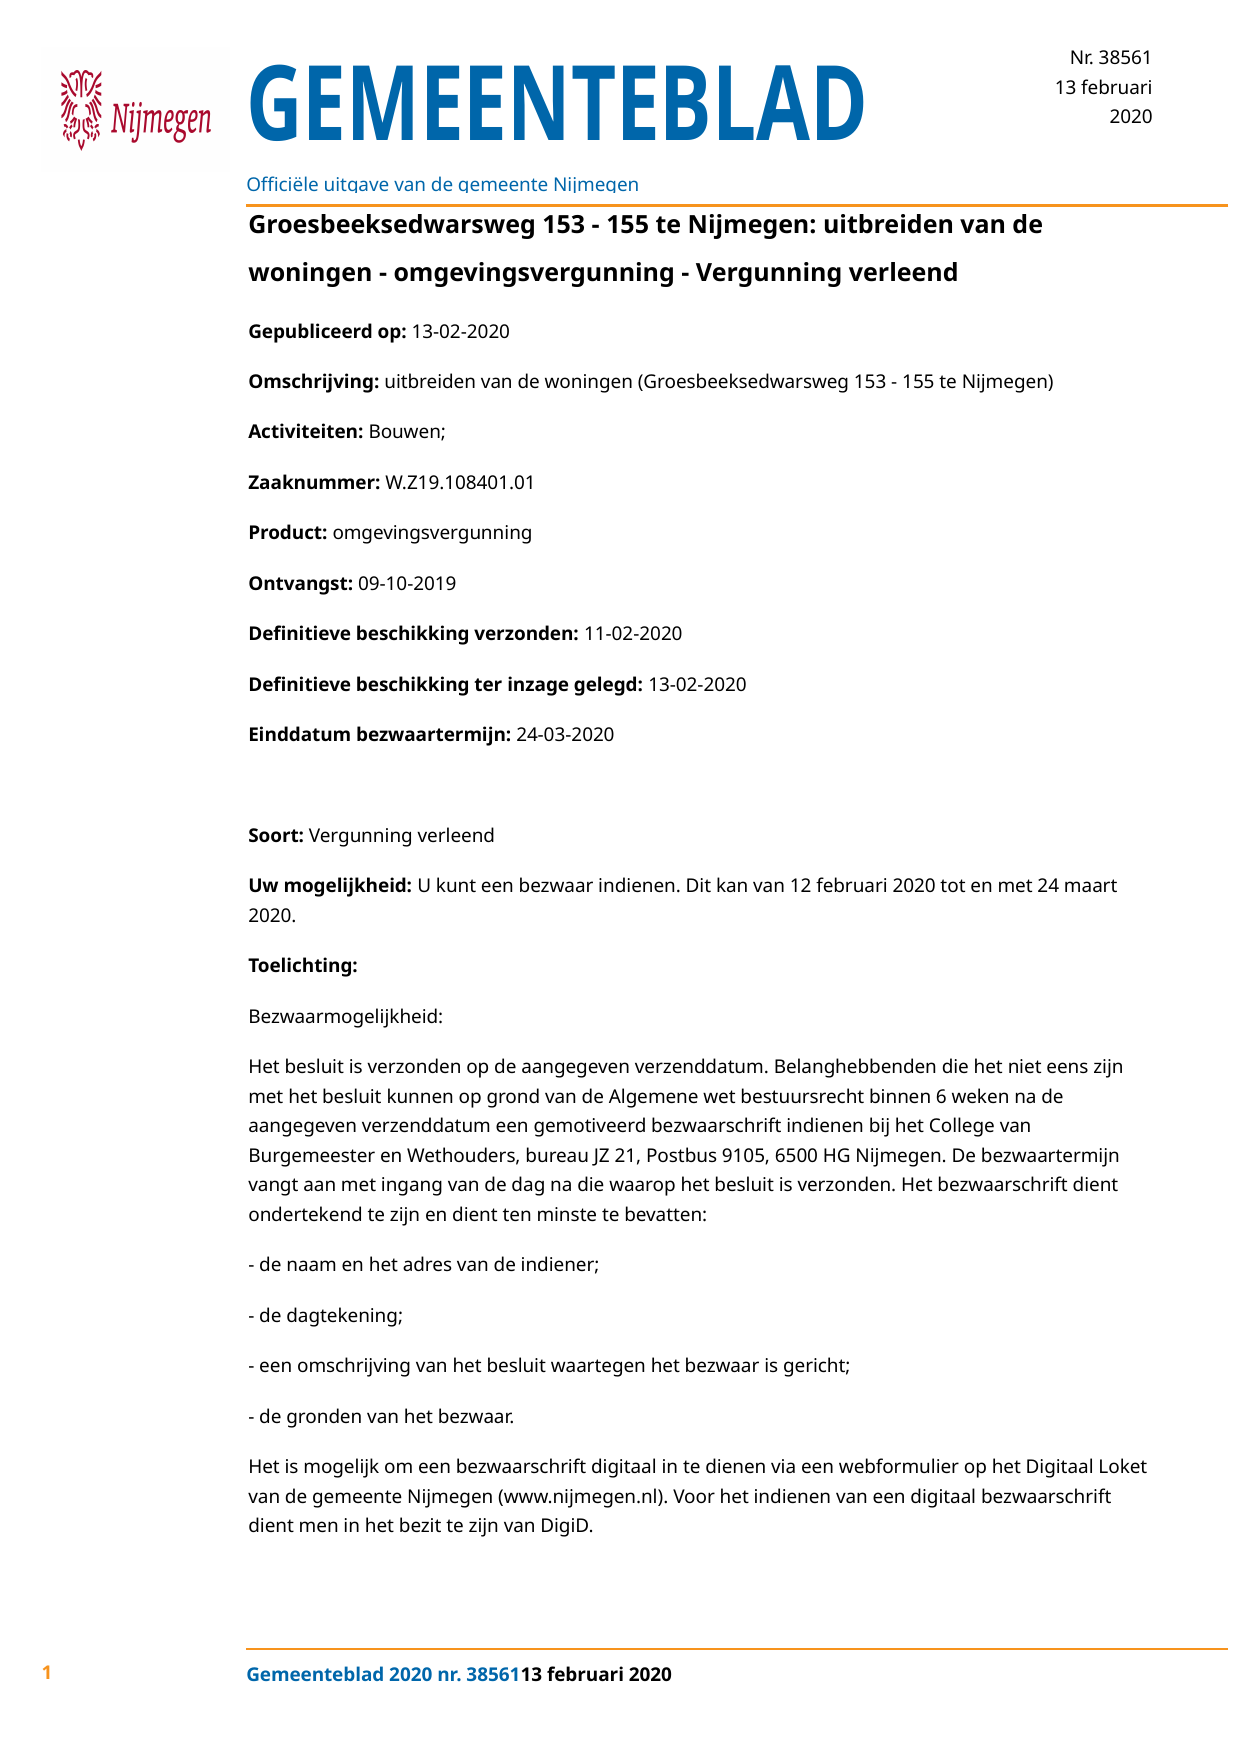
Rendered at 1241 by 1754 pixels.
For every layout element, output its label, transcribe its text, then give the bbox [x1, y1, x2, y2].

text - de gronden van het bezwaar. [248, 1403, 1152, 1429]
text Einddatum bezwaartermijn: 24-03-2020 [248, 721, 1152, 747]
text Bezwaarmogelijkheid: [248, 1003, 1152, 1029]
text Uw mogelijkheid: U kunt een bezwaar indienen. Dit kan van 12 februari 2020 tot en met 24 maart 2020. [248, 872, 1152, 928]
text Soort: Vergunning verleend [248, 822, 1152, 848]
text - de dagtekening; [248, 1302, 1152, 1328]
text Het besluit is verzonden op de aangegeven verzenddatum. Belanghebbenden die het niet eens zijn met het besluit kunnen op grond van de Algemene wet bestuursrecht binnen 6 weken na de aangegeven verzenddatum een gemotiveerd bezwaarschrift indienen bij het College van Burgemeester en Wethouders, bureau JZ 21, Postbus 9105, 6500 HG Nijmegen. De bezwaartermijn vangt aan met ingang van de dag na die waarop het besluit is verzonden. Het bezwaarschrift dient ondertekend te zijn en dient ten minste te bevatten: [248, 1053, 1152, 1227]
text Zaaknummer: W.Z19.108401.01 [248, 469, 1152, 495]
text Product: omgevingsvergunning [248, 519, 1152, 545]
text Omschrijving: uitbreiden van de woningen (Groesbeeksedwarsweg 153 - 155 te Nijmegen) [248, 368, 1152, 394]
text Het is mogelijk om een bezwaarschrift digitaal in te dienen via een webformulier op het Digitaal Loket van de gemeente Nijmegen (www.nijmegen.nl). Voor het indienen van een digitaal bezwaarschrift dient men in het bezit te zijn van DigiD. [248, 1453, 1152, 1538]
text Definitieve beschikking verzonden: 11-02-2020 [248, 620, 1152, 646]
text Ontvangst: 09-10-2019 [248, 570, 1152, 596]
text Definitieve beschikking ter inzage gelegd: 13-02-2020 [248, 671, 1152, 697]
text - de naam en het adres van de indiener; [248, 1252, 1152, 1277]
text - een omschrijving van het besluit waartegen het bezwaar is gericht; [248, 1352, 1152, 1378]
picture [41, 47, 231, 172]
text Gepubliceerd op: 13-02-2020 [248, 318, 1152, 344]
text Groesbeeksedwarsweg 153 - 155 te Nijmegen: uitbreiden van de woningen - omgevingsvergunning - Vergunning verleend [248, 207, 1152, 288]
text Toelichting: [248, 952, 1152, 978]
text Activiteiten: Bouwen; [248, 419, 1152, 444]
